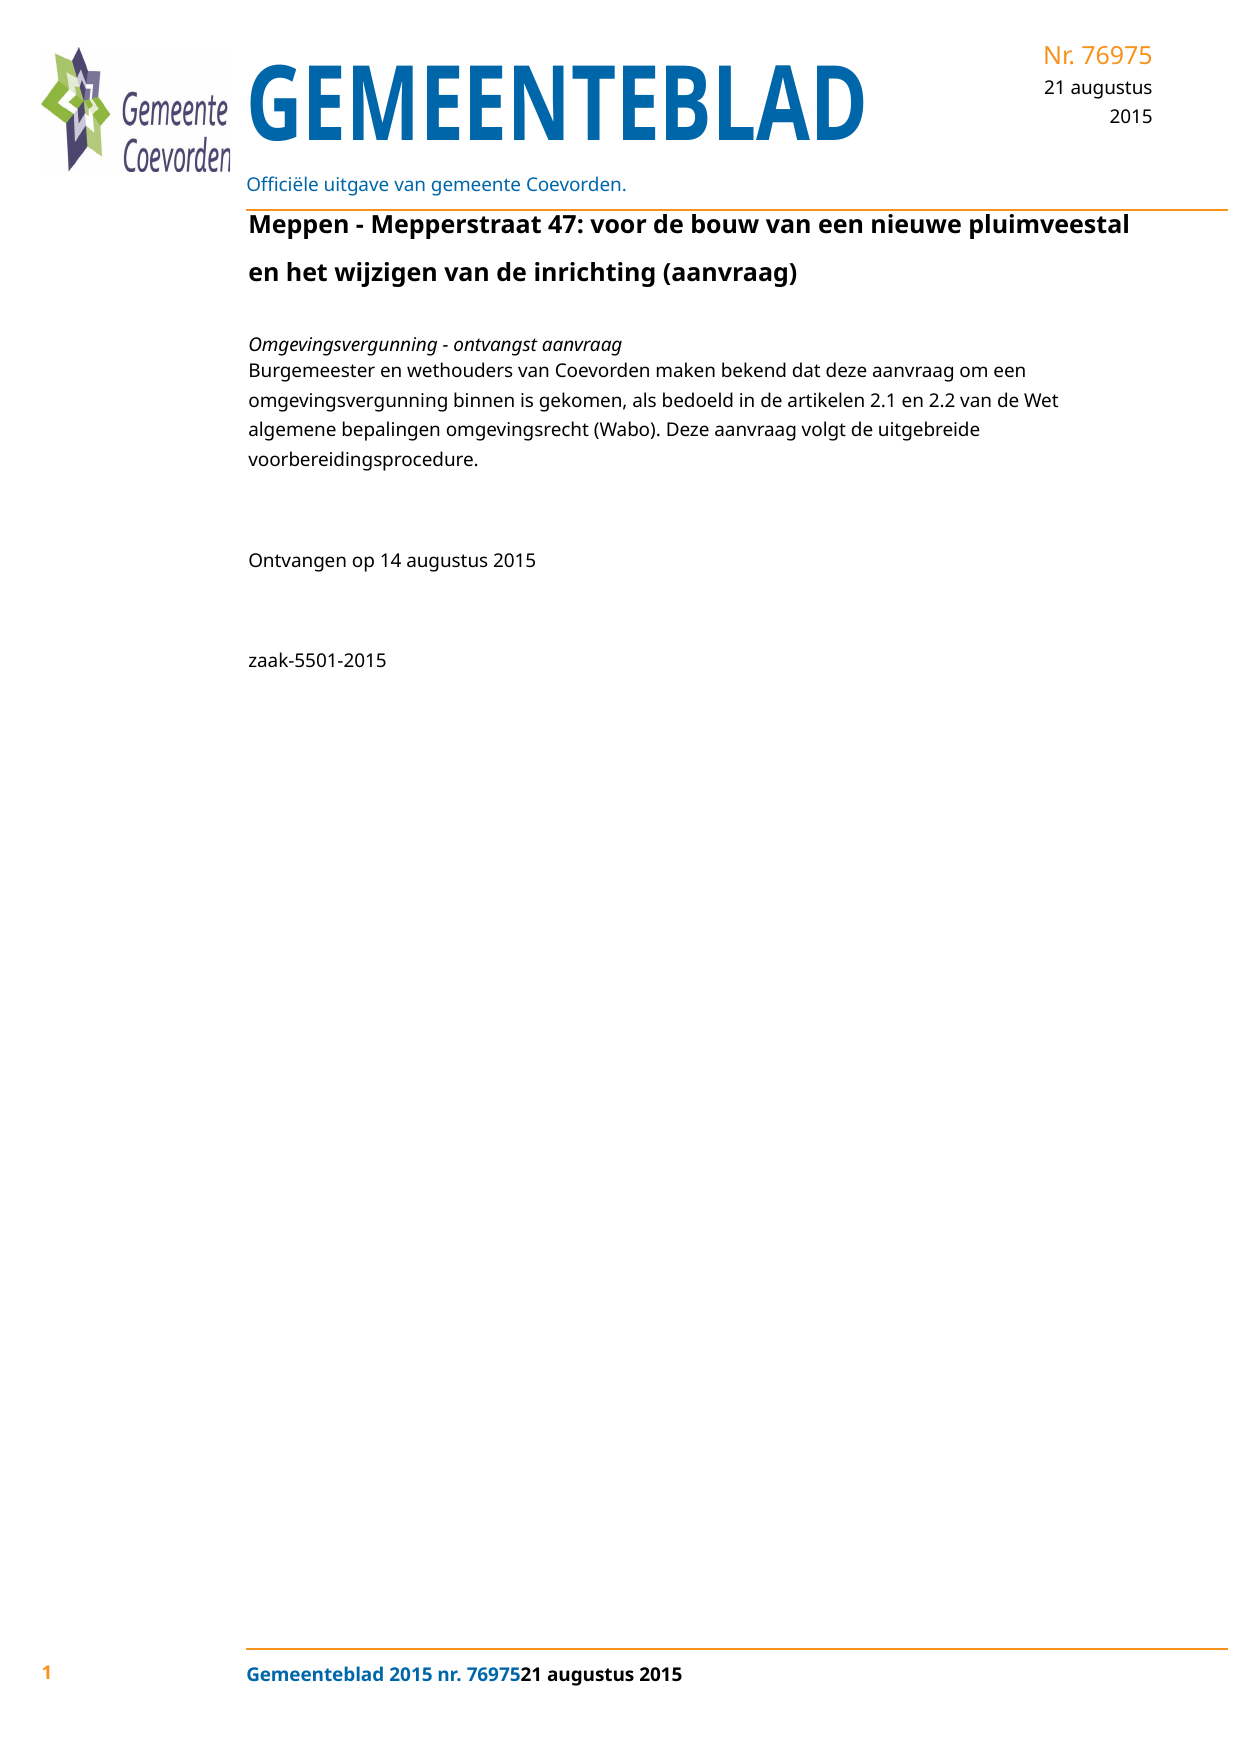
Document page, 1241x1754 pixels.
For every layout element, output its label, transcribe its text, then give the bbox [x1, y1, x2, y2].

text Omgevingsvergunning - ontvangst aanvraag [248, 331, 1152, 357]
text zaak-5501-2015 [248, 648, 1152, 673]
text Ontvangen op 14 augustus 2015 [248, 547, 1152, 572]
text Meppen - Mepperstraat 47: voor de bouw van een nieuwe pluimveestal en het wijzigen van de inrichting (aanvraag) [248, 211, 1152, 288]
picture [41, 47, 231, 172]
text Burgemeester en wethouders van Coevorden maken bekend dat deze aanvraag om een omgevingsvergunning binnen is gekomen, als bedoeld in de artikelen 2.1 en 2.2 van de Wet algemene bepalingen omgevingsrecht (Wabo). Deze aanvraag volgt de uitgebreide voorbereidingsprocedure. [248, 357, 1152, 472]
